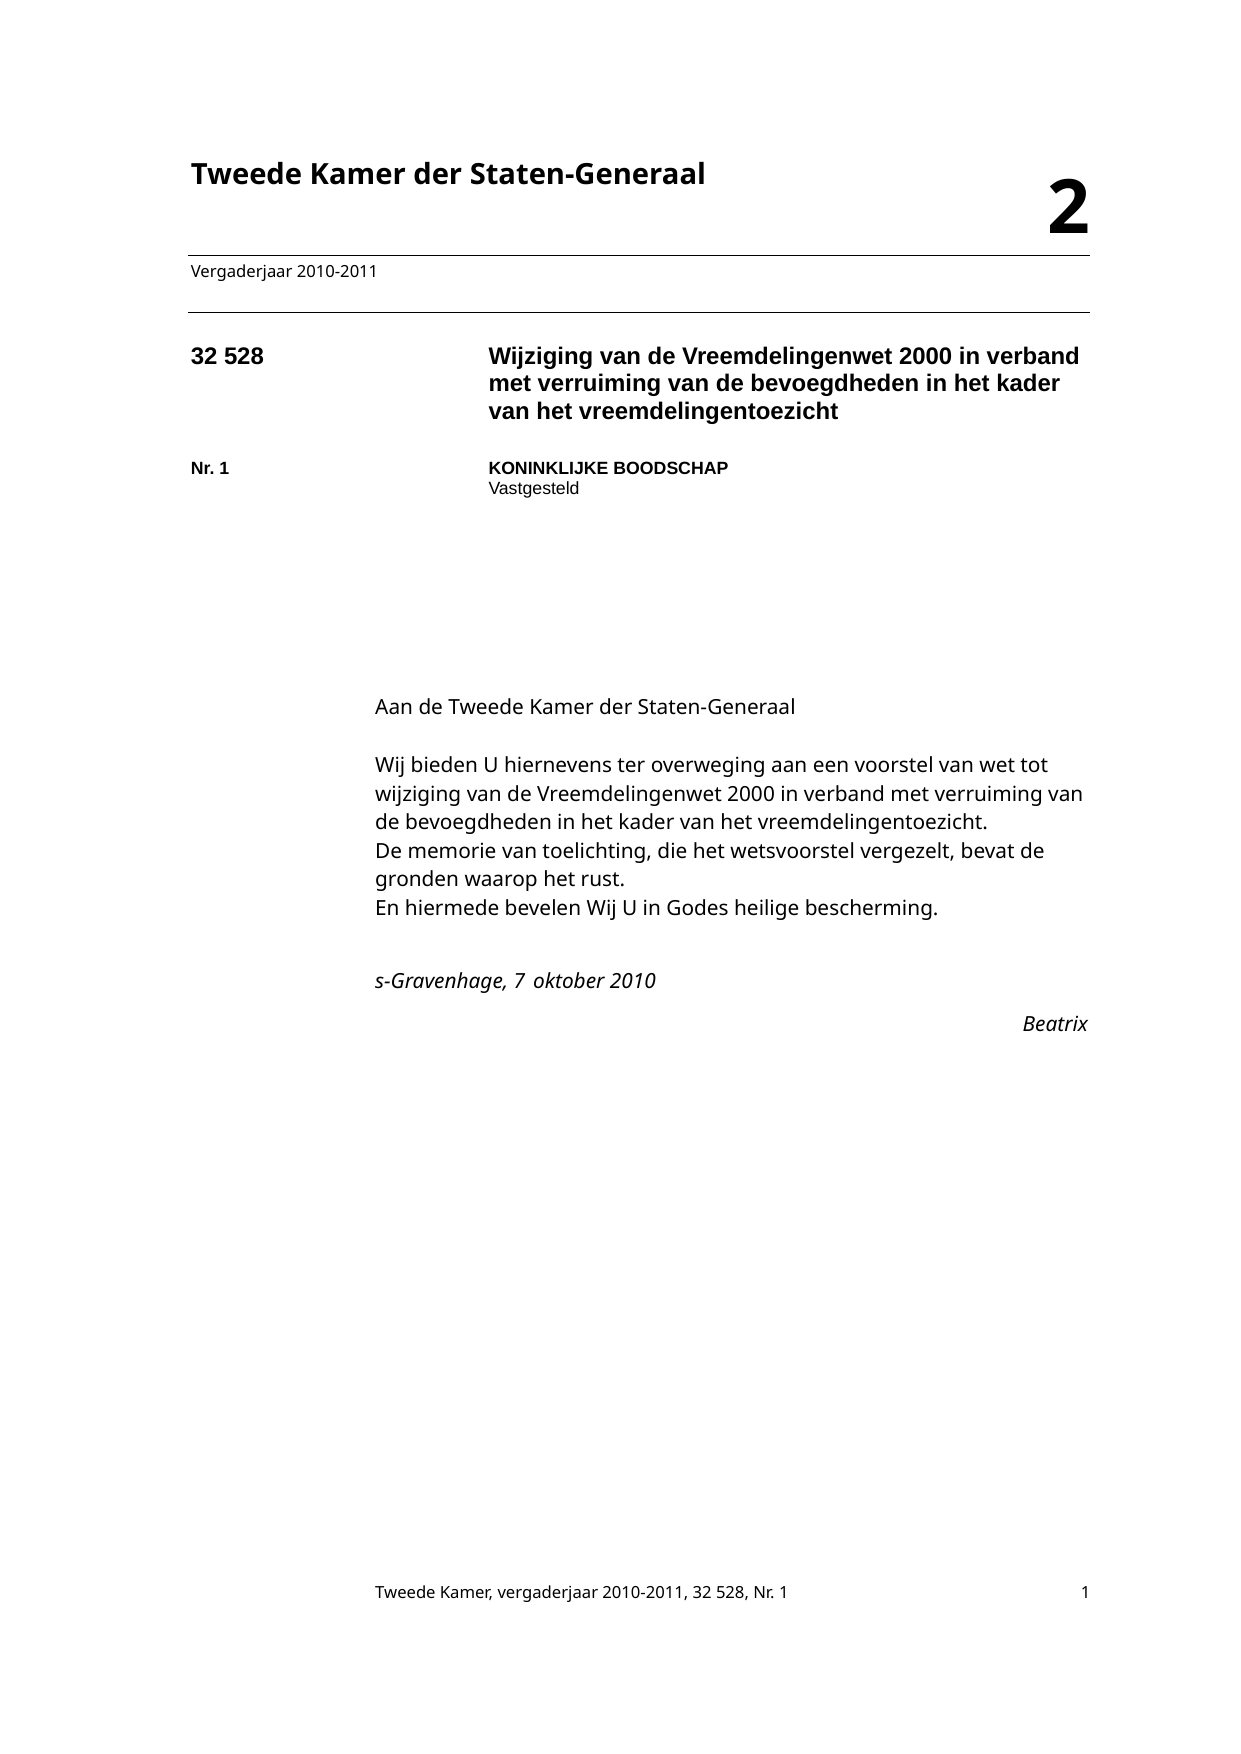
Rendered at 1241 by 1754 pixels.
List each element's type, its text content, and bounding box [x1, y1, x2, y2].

table_cell Vergaderjaar 2010-2011 [188, 256, 485, 312]
text Wij bieden U hiernevens ter overweging aan een voorstel van wet tot wijziging van de Vreemdelingenwet 2000 in verband met verruiming van de bevoegdheden in het kader van het vreemdelingentoezicht. [375, 751, 1090, 836]
table_cell [485, 256, 1090, 312]
table_cell KONINKLIJKE BOODSCHAP Vastgesteld [485, 455, 1090, 573]
text Beatrix [375, 1009, 1090, 1038]
table_header Tweede Kamer der Staten-Generaal [188, 150, 909, 255]
table_cell Nr. 1 [188, 455, 485, 573]
table_cell Wijziging van de Vreemdelingenwet 2000 in verband met verruiming van de bevoegdheden in het kader van het vreemdelingentoezicht [485, 339, 1090, 454]
text En hiermede bevelen Wij U in Godes heilige bescherming. [375, 893, 1090, 921]
table_cell [188, 313, 485, 339]
table_cell [485, 313, 1090, 339]
table_header 2 [910, 150, 1090, 255]
text De memorie van toelichting, die het wetsvoorstel vergezelt, bevat de gronden waarop het rust. [375, 836, 1090, 893]
table_cell 32 528 [188, 339, 485, 454]
text Aan de Tweede Kamer der Staten-Generaal [375, 692, 1090, 721]
text s-Gravenhage, 7 oktober 2010 [375, 966, 1090, 994]
